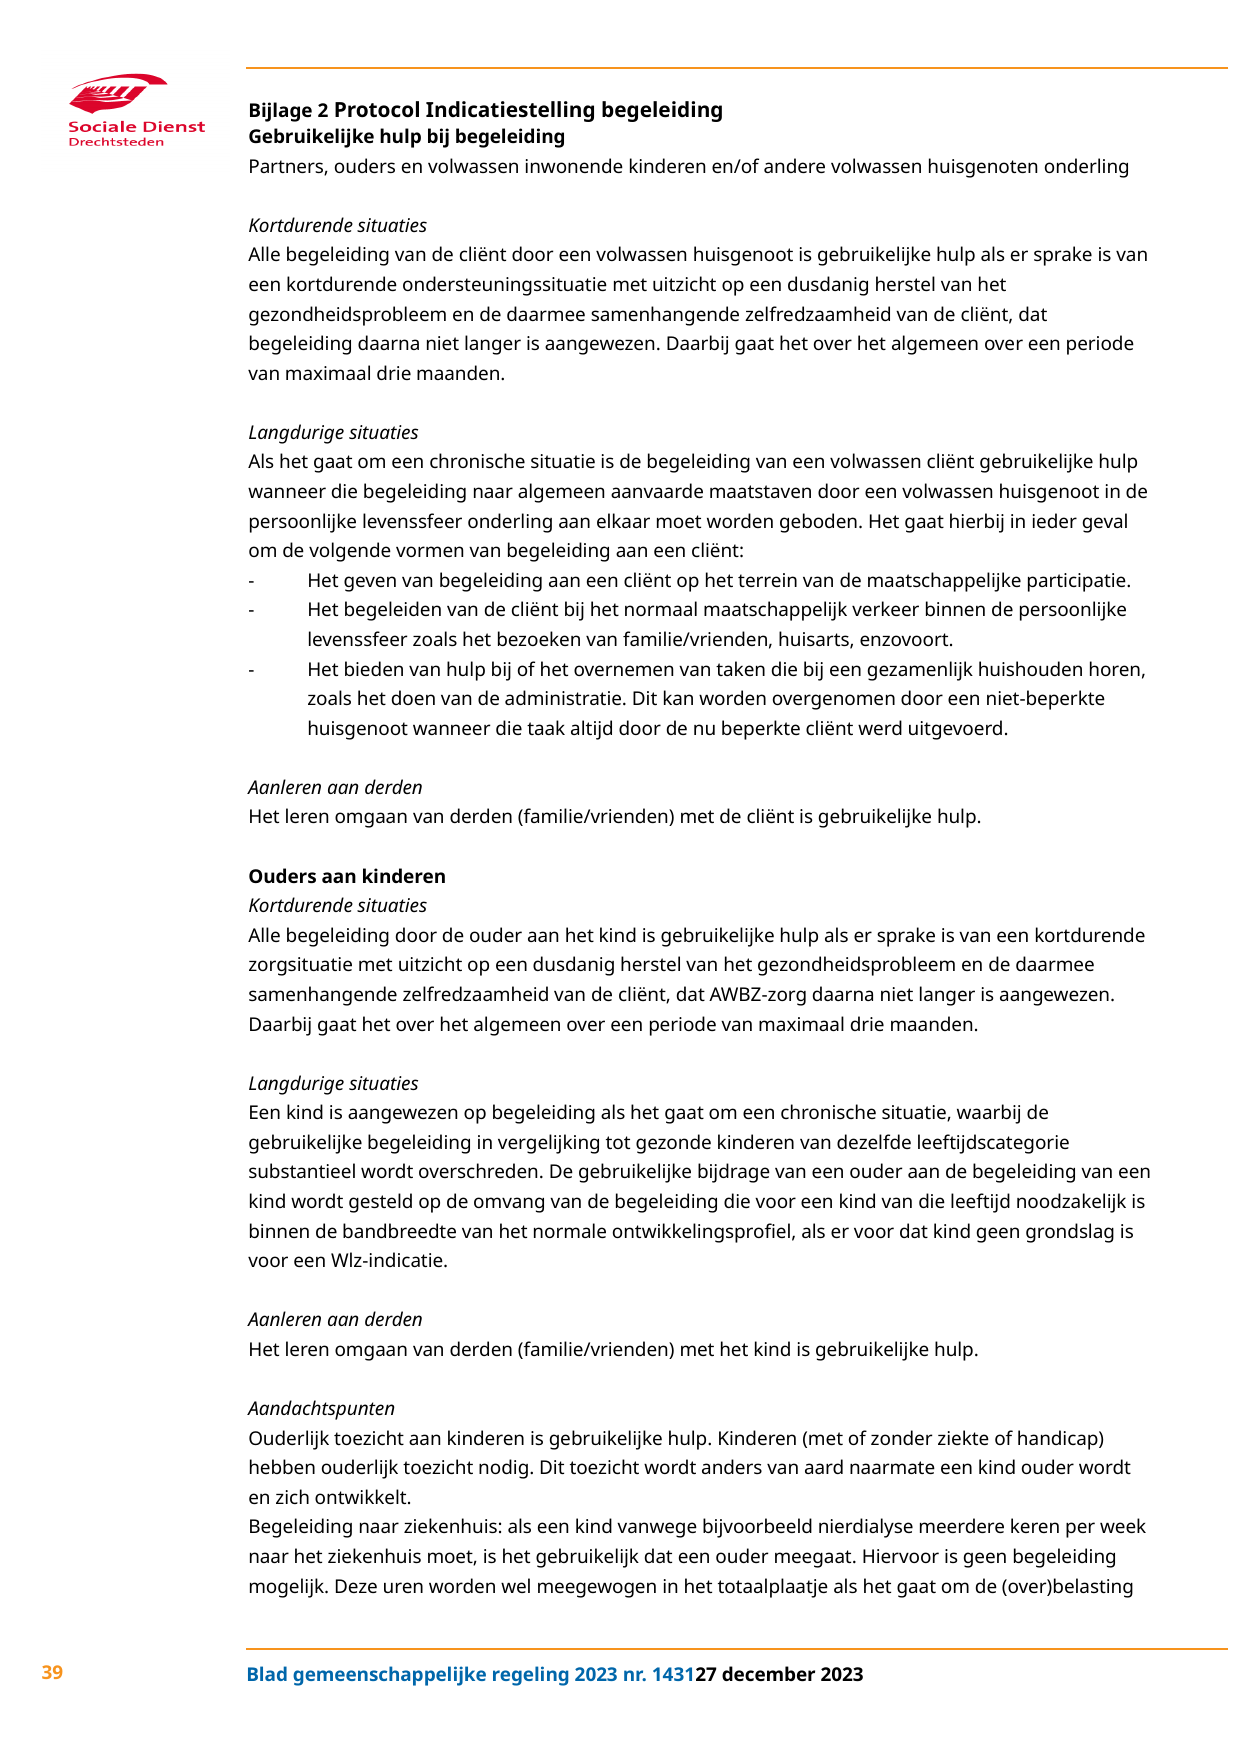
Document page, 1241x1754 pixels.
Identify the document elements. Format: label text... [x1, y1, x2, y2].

text Ouderlijk toezicht aan kinderen is gebruikelijke hulp. Kinderen (met of zonder ziekte of handicap) hebben ouderlijk toezicht nodig. Dit toezicht wordt anders van aard naarmate een kind ouder wordt en zich ontwikkelt. [248, 1425, 1152, 1510]
list Het bieden van hulp bij of het overnemen van taken die bij een gezamenlijk huishouden horen, zoals het doen van de administratie. Dit kan worden overgenomen door een niet-beperkte huisgenoot wanneer die taak altijd door de nu beperkte cliënt werd uitgevoerd. [248, 656, 1152, 741]
list Het geven van begeleiding aan een cliënt op het terrein van de maatschappelijke participatie. [248, 567, 1152, 593]
text Langdurige situaties [248, 419, 1152, 445]
text Als het gaat om een chronische situatie is de begeleiding van een volwassen cliënt gebruikelijke hulp wanneer die begeleiding naar algemeen aanvaarde maatstaven door een volwassen huisgenoot in de persoonlijke levenssfeer onderling aan elkaar moet worden geboden. Het gaat hierbij in ieder geval om de volgende vormen van begeleiding aan een cliënt: [248, 449, 1152, 563]
text Partners, ouders en volwassen inwonende kinderen en/of andere volwassen huisgenoten onderling [248, 153, 1152, 179]
text Gebruikelijke hulp bij begeleiding [248, 123, 1152, 149]
text Bijlage 2 Protocol Indicatiestelling begeleiding [248, 95, 1152, 123]
text Kortdurende situaties [248, 212, 1152, 238]
text Het leren omgaan van derden (familie/vrienden) met het kind is gebruikelijke hulp. [248, 1336, 1152, 1362]
text Aanleren aan derden [248, 774, 1152, 800]
text Ouders aan kinderen [248, 863, 1152, 889]
text Alle begeleiding van de cliënt door een volwassen huisgenoot is gebruikelijke hulp als er sprake is van een kortdurende ondersteuningssituatie met uitzicht op een dusdanig herstel van het gezondheidsprobleem en de daarmee samenhangende zelfredzaamheid van de cliënt, dat begeleiding daarna niet langer is aangewezen. Daarbij gaat het over het algemeen over een periode van maximaal drie maanden. [248, 242, 1152, 386]
text Een kind is aangewezen op begeleiding als het gaat om een chronische situatie, waarbij de gebruikelijke begeleiding in vergelijking tot gezonde kinderen van dezelfde leeftijdscategorie substantieel wordt overschreden. De gebruikelijke bijdrage van een ouder aan de begeleiding van een kind wordt gesteld op de omvang van de begeleiding die voor een kind van die leeftijd noodzakelijk is binnen de bandbreedte van het normale ontwikkelingsprofiel, als er voor dat kind geen grondslag is voor een Wlz-indicatie. [248, 1099, 1152, 1273]
text Begeleiding naar ziekenhuis: als een kind vanwege bijvoorbeeld nierdialyse meerdere keren per week naar het ziekenhuis moet, is het gebruikelijk dat een ouder meegaat. Hiervoor is geen begeleiding mogelijk. Deze uren worden wel meegewogen in het totaalplaatje als het gaat om de (over)belasting [248, 1514, 1152, 1599]
text Kortdurende situaties [248, 892, 1152, 918]
text Het leren omgaan van derden (familie/vrienden) met de cliënt is gebruikelijke hulp. [248, 804, 1152, 829]
list Het begeleiden van de cliënt bij het normaal maatschappelijk verkeer binnen de persoonlijke levenssfeer zoals het bezoeken van familie/vrienden, huisarts, enzovoort. [248, 597, 1152, 652]
text Aanleren aan derden [248, 1307, 1152, 1332]
text Langdurige situaties [248, 1070, 1152, 1096]
picture [41, 47, 231, 172]
text Aandachtspunten [248, 1395, 1152, 1421]
text Alle begeleiding door de ouder aan het kind is gebruikelijke hulp als er sprake is van een kortdurende zorgsituatie met uitzicht op een dusdanig herstel van het gezondheidsprobleem en de daarmee samenhangende zelfredzaamheid van de cliënt, dat AWBZ-zorg daarna niet langer is aangewezen. Daarbij gaat het over het algemeen over een periode van maximaal drie maanden. [248, 922, 1152, 1037]
